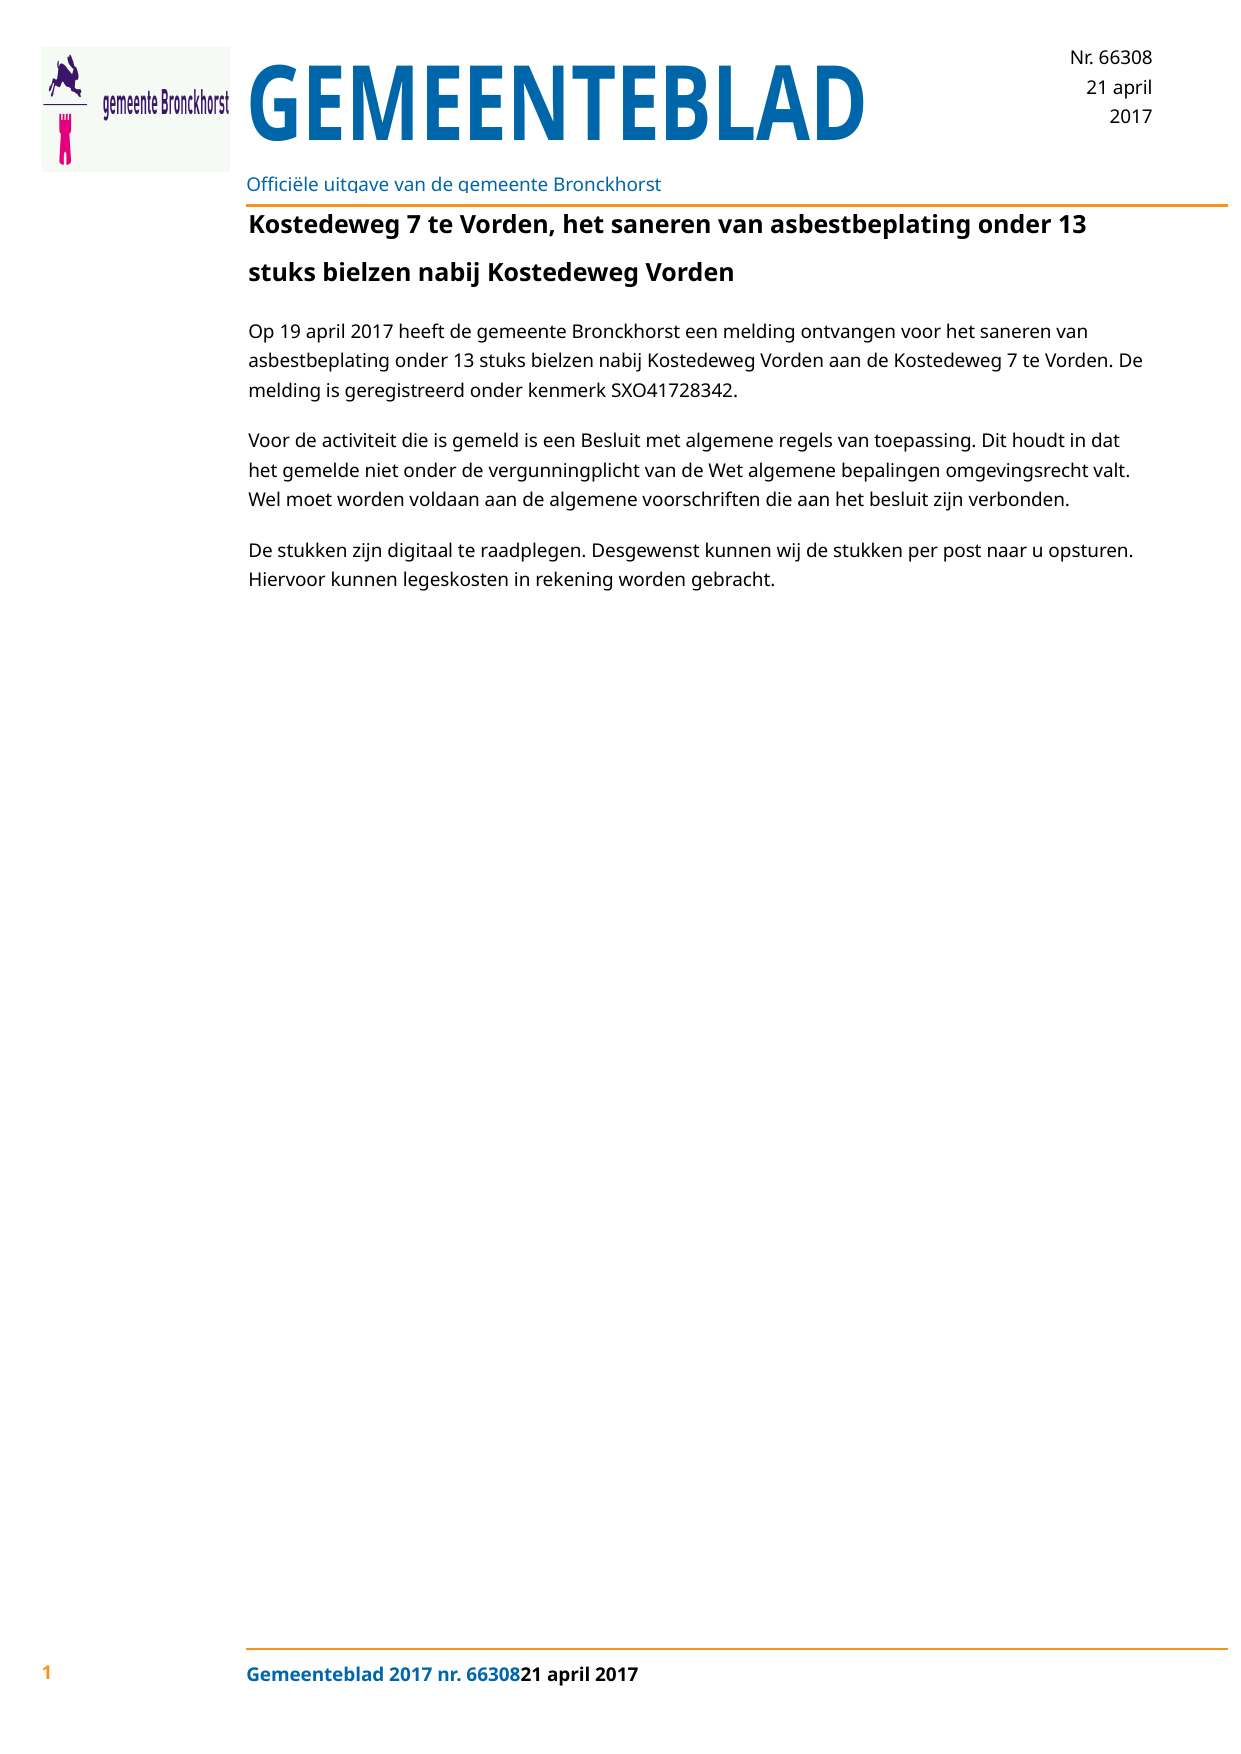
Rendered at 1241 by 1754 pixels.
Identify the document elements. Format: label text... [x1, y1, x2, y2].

text De stukken zijn digitaal te raadplegen. Desgewenst kunnen wij de stukken per post naar u opsturen. Hiervoor kunnen legeskosten in rekening worden gebracht. [248, 537, 1152, 592]
text Op 19 april 2017 heeft de gemeente Bronckhorst een melding ontvangen voor het saneren van asbestbeplating onder 13 stuks bielzen nabij Kostedeweg Vorden aan de Kostedeweg 7 te Vorden. De melding is geregistreerd onder kenmerk SXO41728342. [248, 318, 1152, 403]
picture [41, 47, 231, 172]
text Kostedeweg 7 te Vorden, het saneren van asbestbeplating onder 13 stuks bielzen nabij Kostedeweg Vorden [248, 207, 1152, 288]
text Voor de activiteit die is gemeld is een Besluit met algemene regels van toepassing. Dit houdt in dat het gemelde niet onder de vergunningplicht van de Wet algemene bepalingen omgevingsrecht valt. Wel moet worden voldaan aan de algemene voorschriften die aan het besluit zijn verbonden. [248, 427, 1152, 512]
